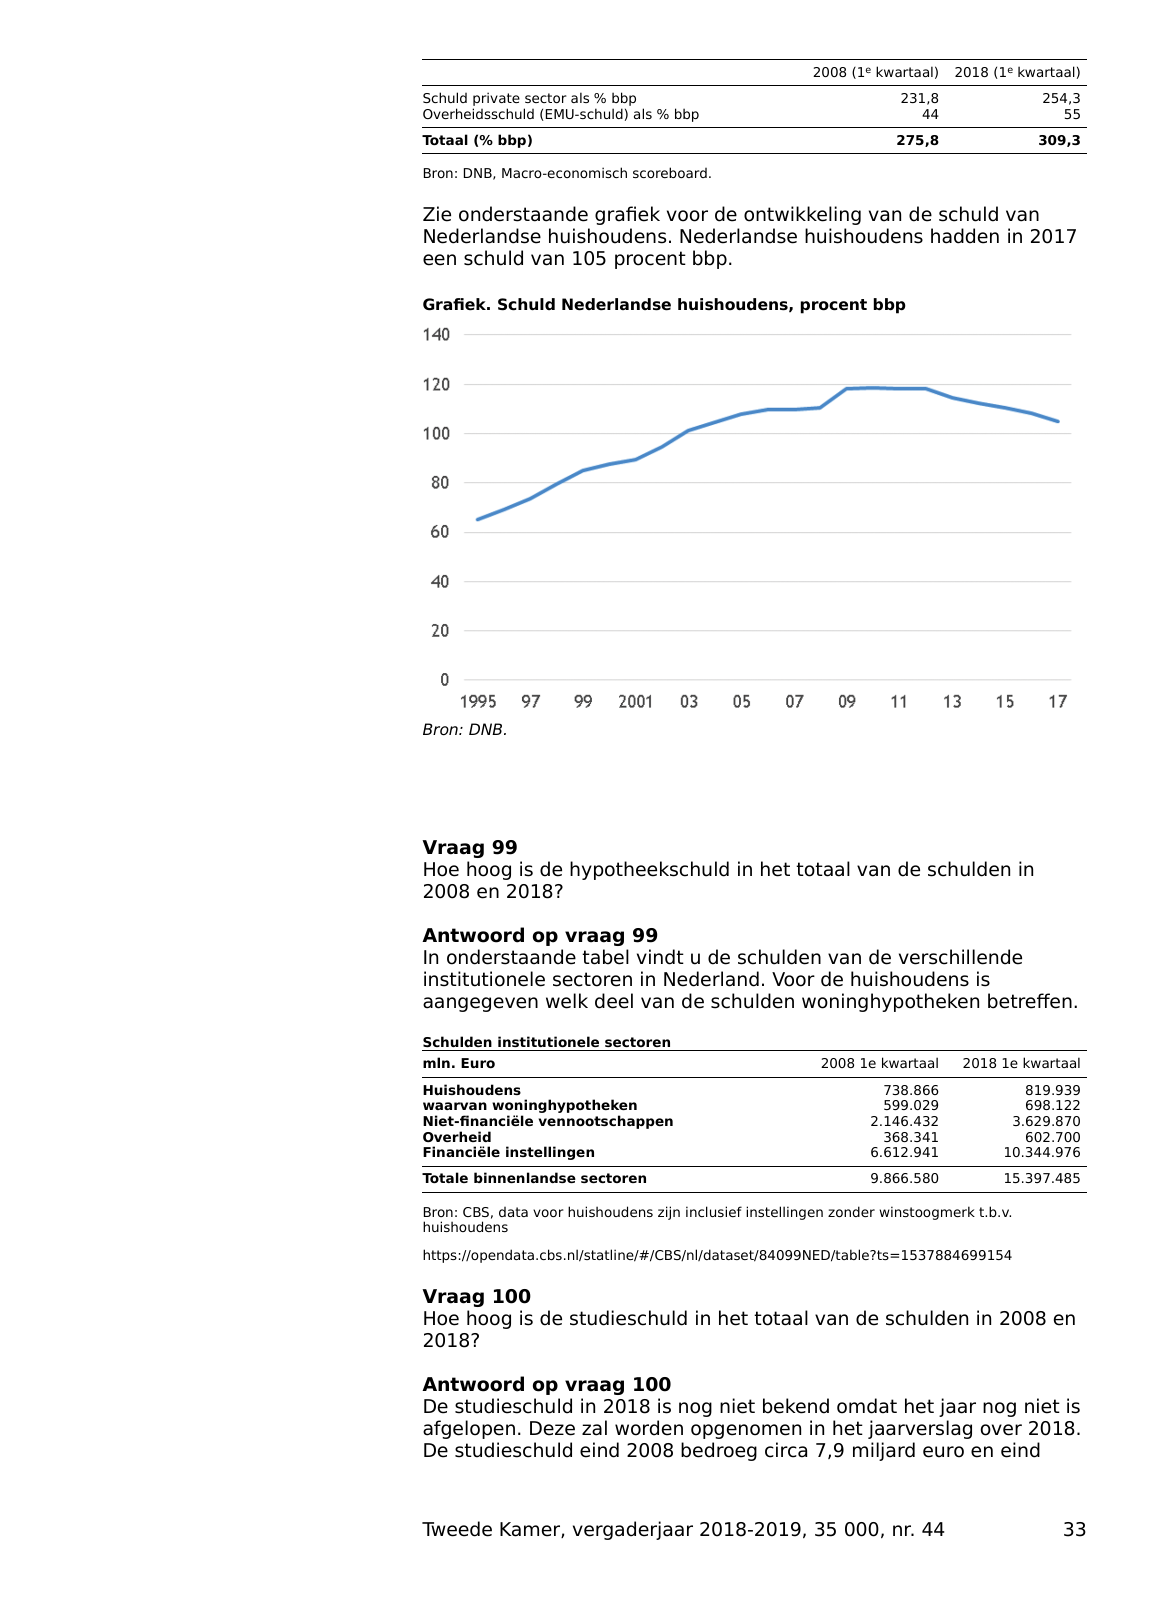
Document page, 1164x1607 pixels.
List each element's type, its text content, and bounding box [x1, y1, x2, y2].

table_cell Niet-financiële vennootschappen [422, 1114, 797, 1129]
text Bron: DNB. [422, 721, 1072, 739]
table_cell Overheid [422, 1130, 797, 1145]
text Hoe hoog is de studieschuld in het totaal van de schulden in 2008 en 2018? [422, 1308, 1087, 1352]
table_header 2018 (1e kwartaal) [945, 60, 1087, 85]
table_cell 44 [797, 107, 945, 127]
table_cell 599.029 [797, 1098, 945, 1114]
table_cell Financiële instellingen [422, 1145, 797, 1166]
text De studieschuld in 2018 is nog niet bekend omdat het jaar nog niet is afgelopen. Deze zal worden opgenomen in het jaarverslag over 2018. De studieschuld eind 2008 bedroeg circa 7,9 miljard euro en eind [422, 1396, 1087, 1462]
text Vraag 99 [422, 837, 1087, 859]
table_cell 3.629.870 [945, 1114, 1087, 1129]
table_cell 309,3 [945, 128, 1087, 153]
table_header [422, 60, 797, 85]
table_cell 55 [945, 107, 1087, 127]
table_cell 10.344.976 [945, 1145, 1087, 1166]
table_cell 2.146.432 [797, 1114, 945, 1129]
table_cell Schuld private sector als % bbp [422, 86, 797, 107]
table_cell Overheidsschuld (EMU-schuld) als % bbp [422, 107, 797, 127]
table_cell Totaal (% bbp) [422, 128, 797, 153]
table_cell Huishoudens [422, 1078, 797, 1098]
table_cell Totale binnenlandse sectoren [422, 1167, 797, 1192]
table_cell 254,3 [945, 86, 1087, 107]
table_cell 231,8 [797, 86, 945, 107]
table_cell 2018 1e kwartaal [945, 1051, 1087, 1077]
text In onderstaande tabel vindt u de schulden van de verschillende institutionele sectoren in Nederland. Voor de huishoudens is aangegeven welk deel van de schulden woninghypotheken betreffen. [422, 947, 1087, 1013]
text Antwoord op vraag 99 [422, 925, 1087, 947]
table_cell 738.866 [797, 1078, 945, 1098]
table_header Schulden institutionele sectoren [422, 1035, 1087, 1050]
text Antwoord op vraag 100 [422, 1374, 1087, 1396]
text Grafiek. Schuld Nederlandse huishoudens, procent bbp [422, 296, 1072, 314]
table_cell 602.700 [945, 1130, 1087, 1145]
text Vraag 100 [422, 1286, 1087, 1308]
text Zie onderstaande grafiek voor de ontwikkeling van de schuld van Nederlandse huishoudens. Nederlandse huishoudens hadden in 2017 een schuld van 105 procent bbp. [422, 204, 1087, 270]
text Hoe hoog is de hypotheekschuld in het totaal van de schulden in 2008 en 2018? [422, 859, 1087, 903]
table_cell 6.612.941 [797, 1145, 945, 1166]
table_cell 2008 1e kwartaal [797, 1051, 945, 1077]
table_cell mln. Euro [422, 1051, 797, 1077]
table_cell 15.397.485 [945, 1167, 1087, 1192]
table_header 2008 (1e kwartaal) [797, 60, 945, 85]
table_cell waarvan woninghypotheken [422, 1098, 797, 1114]
table_cell 698.122 [945, 1098, 1087, 1114]
table_cell 9.866.580 [797, 1167, 945, 1192]
table_cell 819.939 [945, 1078, 1087, 1098]
table_cell Bron: DNB, Macro-economisch scoreboard. [422, 154, 1087, 182]
table_cell 368.341 [797, 1130, 945, 1145]
table_cell Bron: CBS, data voor huishoudens zijn inclusief instellingen zonder winstoogmerk t.b.v. huishoudens https://opendata.cbs.nl/statline/#/CBS/nl/dataset/84099NED/table?ts=1537884699154 [422, 1193, 1087, 1263]
table_cell 275,8 [797, 128, 945, 153]
picture [422, 325, 1072, 710]
